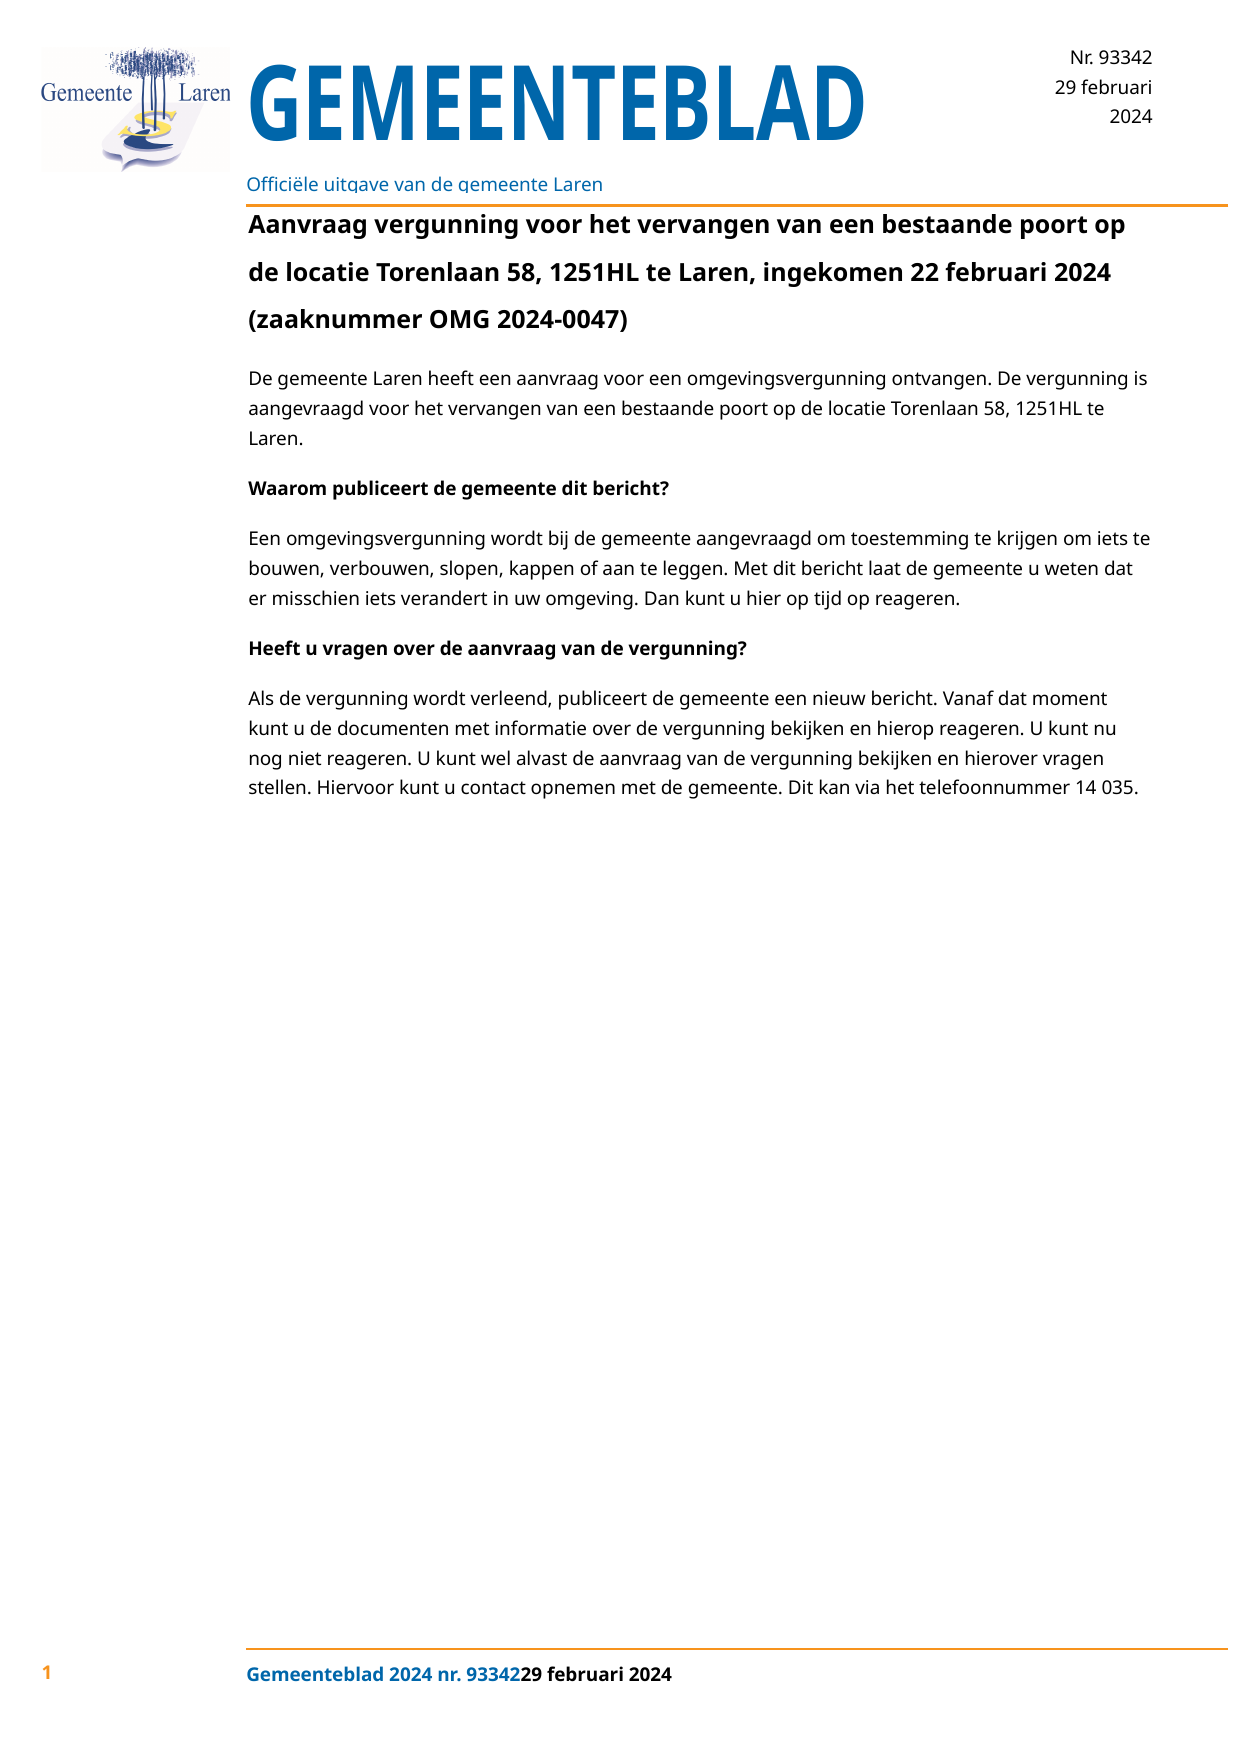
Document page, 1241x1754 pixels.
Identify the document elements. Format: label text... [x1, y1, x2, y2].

text De gemeente Laren heeft een aanvraag voor een omgevingsvergunning ontvangen. De vergunning is aangevraagd voor het vervangen van een bestaande poort op de locatie Torenlaan 58, 1251HL te Laren. [248, 366, 1152, 450]
text Waarom publiceert de gemeente dit bericht? [248, 475, 1152, 501]
text Aanvraag vergunning voor het vervangen van een bestaande poort op de locatie Torenlaan 58, 1251HL te Laren, ingekomen 22 februari 2024 (zaaknummer OMG 2024-0047) [248, 207, 1152, 336]
text Een omgevingsvergunning wordt bij de gemeente aangevraagd om toestemming te krijgen om iets te bouwen, verbouwen, slopen, kappen of aan te leggen. Met dit bericht laat de gemeente u weten dat er misschien iets verandert in uw omgeving. Dan kunt u hier op tijd op reageren. [248, 526, 1152, 610]
text Heeft u vragen over de aanvraag van de vergunning? [248, 635, 1152, 661]
picture [41, 47, 231, 172]
text Als de vergunning wordt verleend, publiceert de gemeente een nieuw bericht. Vanaf dat moment kunt u de documenten met informatie over de vergunning bekijken en hierop reageren. U kunt nu nog niet reageren. U kunt wel alvast de aanvraag van de vergunning bekijken en hierover vragen stellen. Hiervoor kunt u contact opnemen met de gemeente. Dit kan via het telefoonnummer 14 035. [248, 686, 1152, 800]
